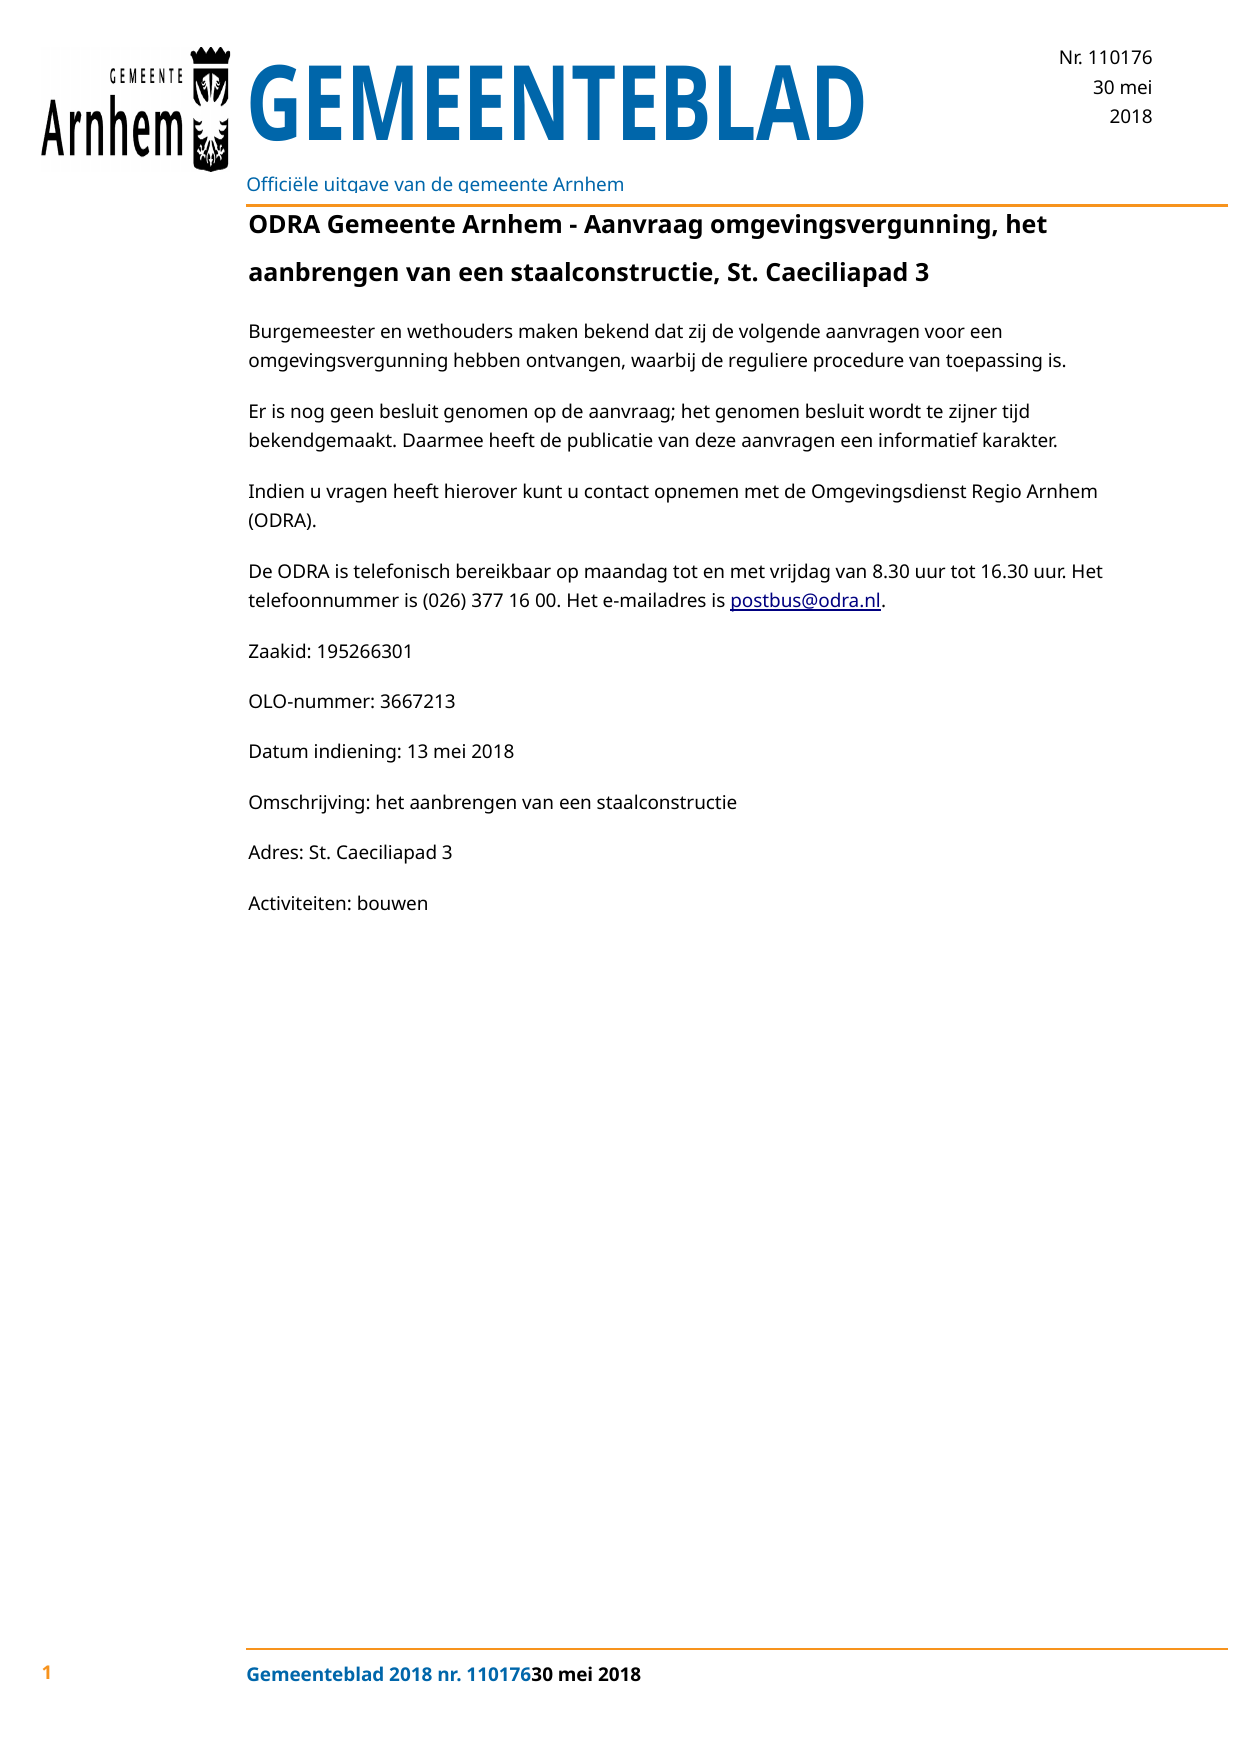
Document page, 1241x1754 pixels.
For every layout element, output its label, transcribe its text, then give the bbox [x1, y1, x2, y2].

picture [41, 47, 231, 172]
text Er is nog geen besluit genomen op de aanvraag; het genomen besluit wordt te zijner tijd bekendgemaakt. Daarmee heeft de publicatie van deze aanvragen een informatief karakter. [248, 398, 1152, 453]
text OLO-nummer: 3667213 [248, 688, 1152, 714]
text De ODRA is telefonisch bereikbaar op maandag tot en met vrijdag van 8.30 uur tot 16.30 uur. Het telefoonnummer is (026) 377 16 00. Het e-mailadres is postbus@odra.nl. [248, 558, 1152, 613]
text Activiteiten: bouwen [248, 890, 1152, 916]
text Burgemeester en wethouders maken bekend dat zij de volgende aanvragen voor een omgevingsvergunning hebben ontvangen, waarbij de reguliere procedure van toepassing is. [248, 318, 1152, 373]
text Indien u vragen heeft hierover kunt u contact opnemen met de Omgevingsdienst Regio Arnhem (ODRA). [248, 478, 1152, 533]
text Omschrijving: het aanbrengen van een staalconstructie [248, 789, 1152, 815]
text Zaakid: 195266301 [248, 638, 1152, 664]
text Datum indiening: 13 mei 2018 [248, 739, 1152, 764]
text ODRA Gemeente Arnhem - Aanvraag omgevingsvergunning, het aanbrengen van een staalconstructie, St. Caeciliapad 3 [248, 207, 1152, 288]
text Adres: St. Caeciliapad 3 [248, 839, 1152, 865]
